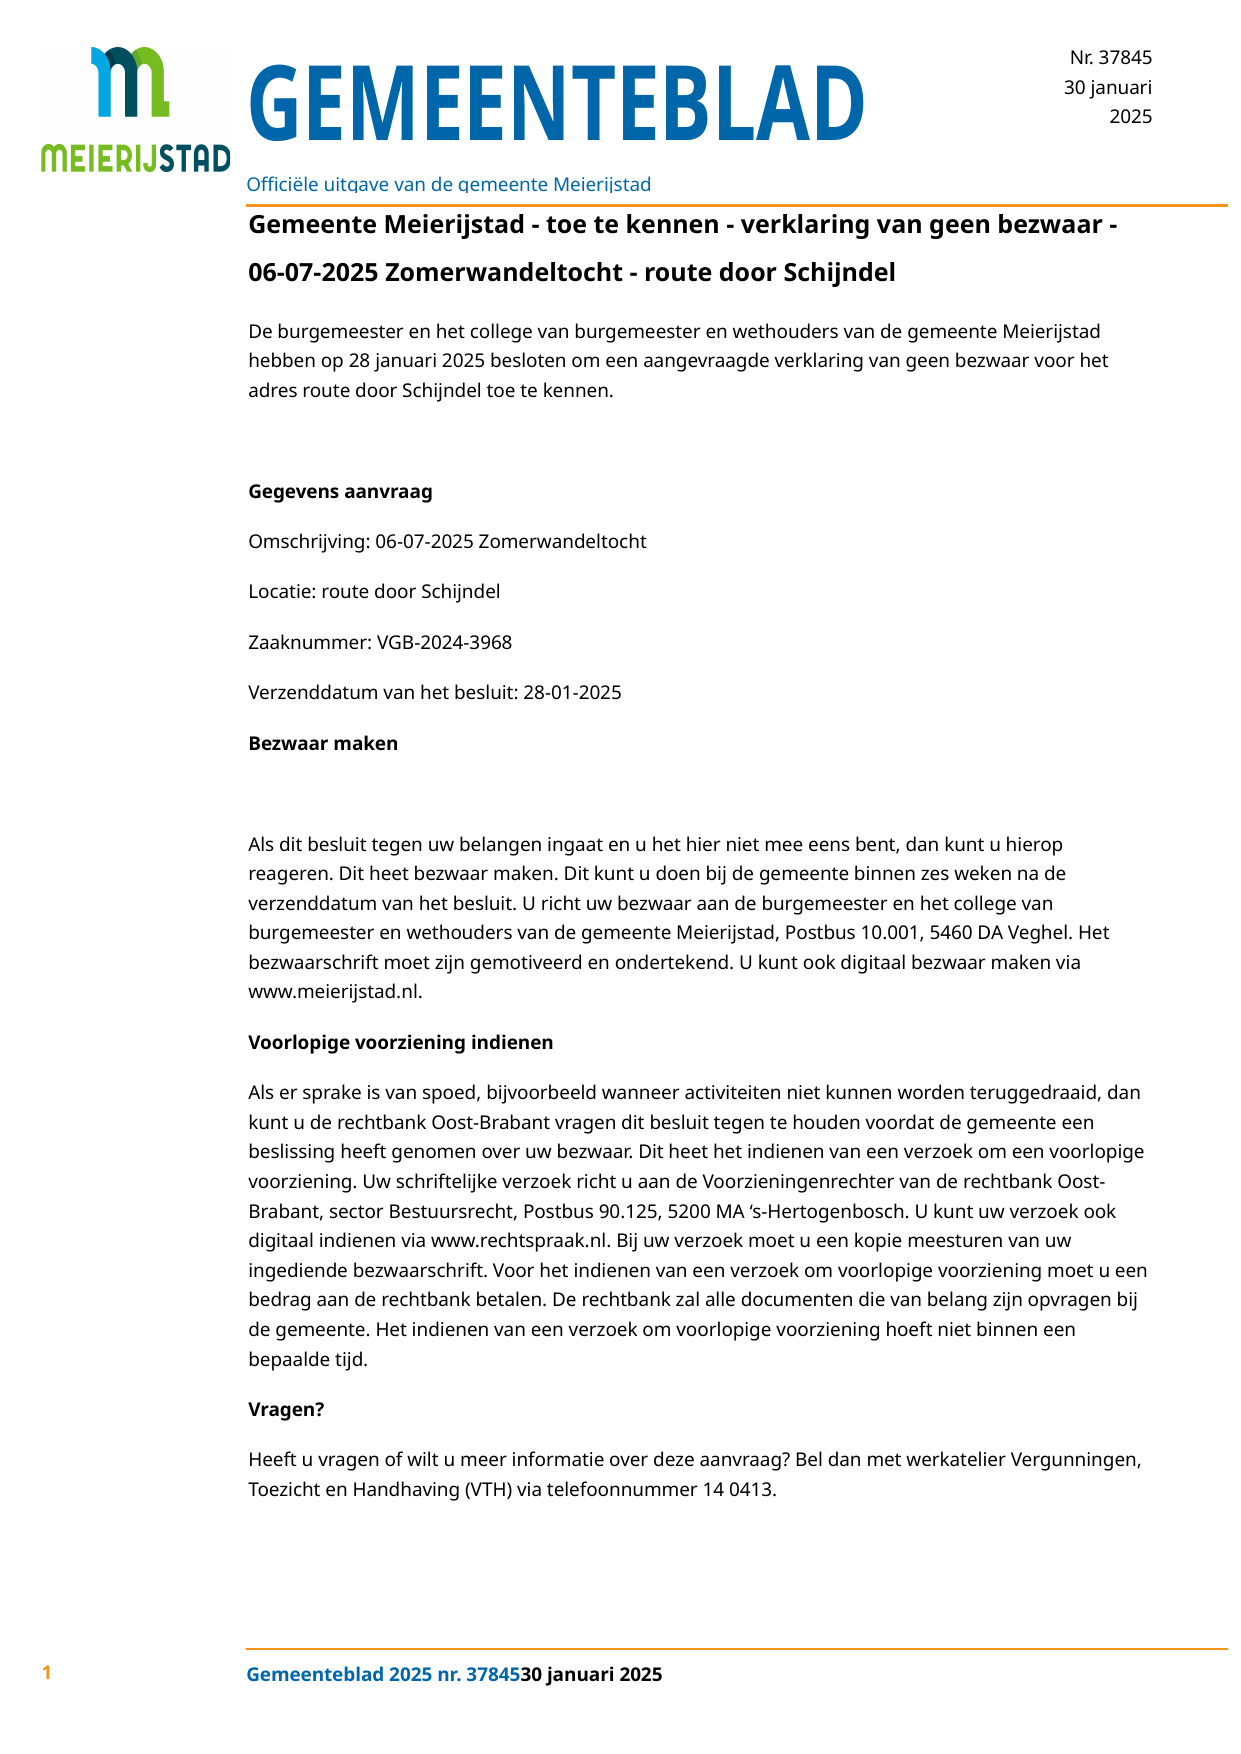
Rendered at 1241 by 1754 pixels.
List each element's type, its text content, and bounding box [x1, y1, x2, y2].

text De burgemeester en het college van burgemeester en wethouders van de gemeente Meierijstad hebben op 28 januari 2025 besloten om een aangevraagde verklaring van geen bezwaar voor het adres route door Schijndel toe te kennen. [248, 318, 1152, 403]
text Bezwaar maken [248, 730, 1152, 756]
text Verzenddatum van het besluit: 28-01-2025 [248, 679, 1152, 705]
text Als dit besluit tegen uw belangen ingaat en u het hier niet mee eens bent, dan kunt u hierop reageren. Dit heet bezwaar maken. Dit kunt u doen bij de gemeente binnen zes weken na de verzenddatum van het besluit. U richt uw bezwaar aan de burgemeester en het college van burgemeester en wethouders van de gemeente Meierijstad, Postbus 10.001, 5460 DA Veghel. Het bezwaarschrift moet zijn gemotiveerd en ondertekend. U kunt ook digitaal bezwaar maken via www.meierijstad.nl. [248, 831, 1152, 1004]
text Als er sprake is van spoed, bijvoorbeeld wanneer activiteiten niet kunnen worden teruggedraaid, dan kunt u de rechtbank Oost-Brabant vragen dit besluit tegen te houden voordat de gemeente een beslissing heeft genomen over uw bezwaar. Dit heet het indienen van een verzoek om een voorlopige voorziening. Uw schriftelijke verzoek richt u aan de Voorzieningenrechter van de rechtbank Oost-Brabant, sector Bestuursrecht, Postbus 90.125, 5200 MA ‘s-Hertogenbosch. U kunt uw verzoek ook digitaal indienen via www.rechtspraak.nl. Bij uw verzoek moet u een kopie meesturen van uw ingediende bezwaarschrift. Voor het indienen van een verzoek om voorlopige voorziening moet u een bedrag aan de rechtbank betalen. De rechtbank zal alle documenten die van belang zijn opvragen bij de gemeente. Het indienen van een verzoek om voorlopige voorziening hoeft niet binnen een bepaalde tijd. [248, 1079, 1152, 1372]
text Locatie: route door Schijndel [248, 579, 1152, 604]
text Omschrijving: 06-07-2025 Zomerwandeltocht [248, 528, 1152, 554]
text Gemeente Meierijstad - toe te kennen - verklaring van geen bezwaar - 06-07-2025 Zomerwandeltocht - route door Schijndel [248, 207, 1152, 288]
text Vragen? [248, 1396, 1152, 1422]
picture [41, 47, 231, 172]
text Heeft u vragen of wilt u meer informatie over deze aanvraag? Bel dan met werkatelier Vergunningen, Toezicht en Handhaving (VTH) via telefoonnummer 14 0413. [248, 1447, 1152, 1502]
text Zaaknummer: VGB-2024-3968 [248, 629, 1152, 655]
text Voorlopige voorziening indienen [248, 1029, 1152, 1055]
text Gegevens aanvraag [248, 478, 1152, 504]
